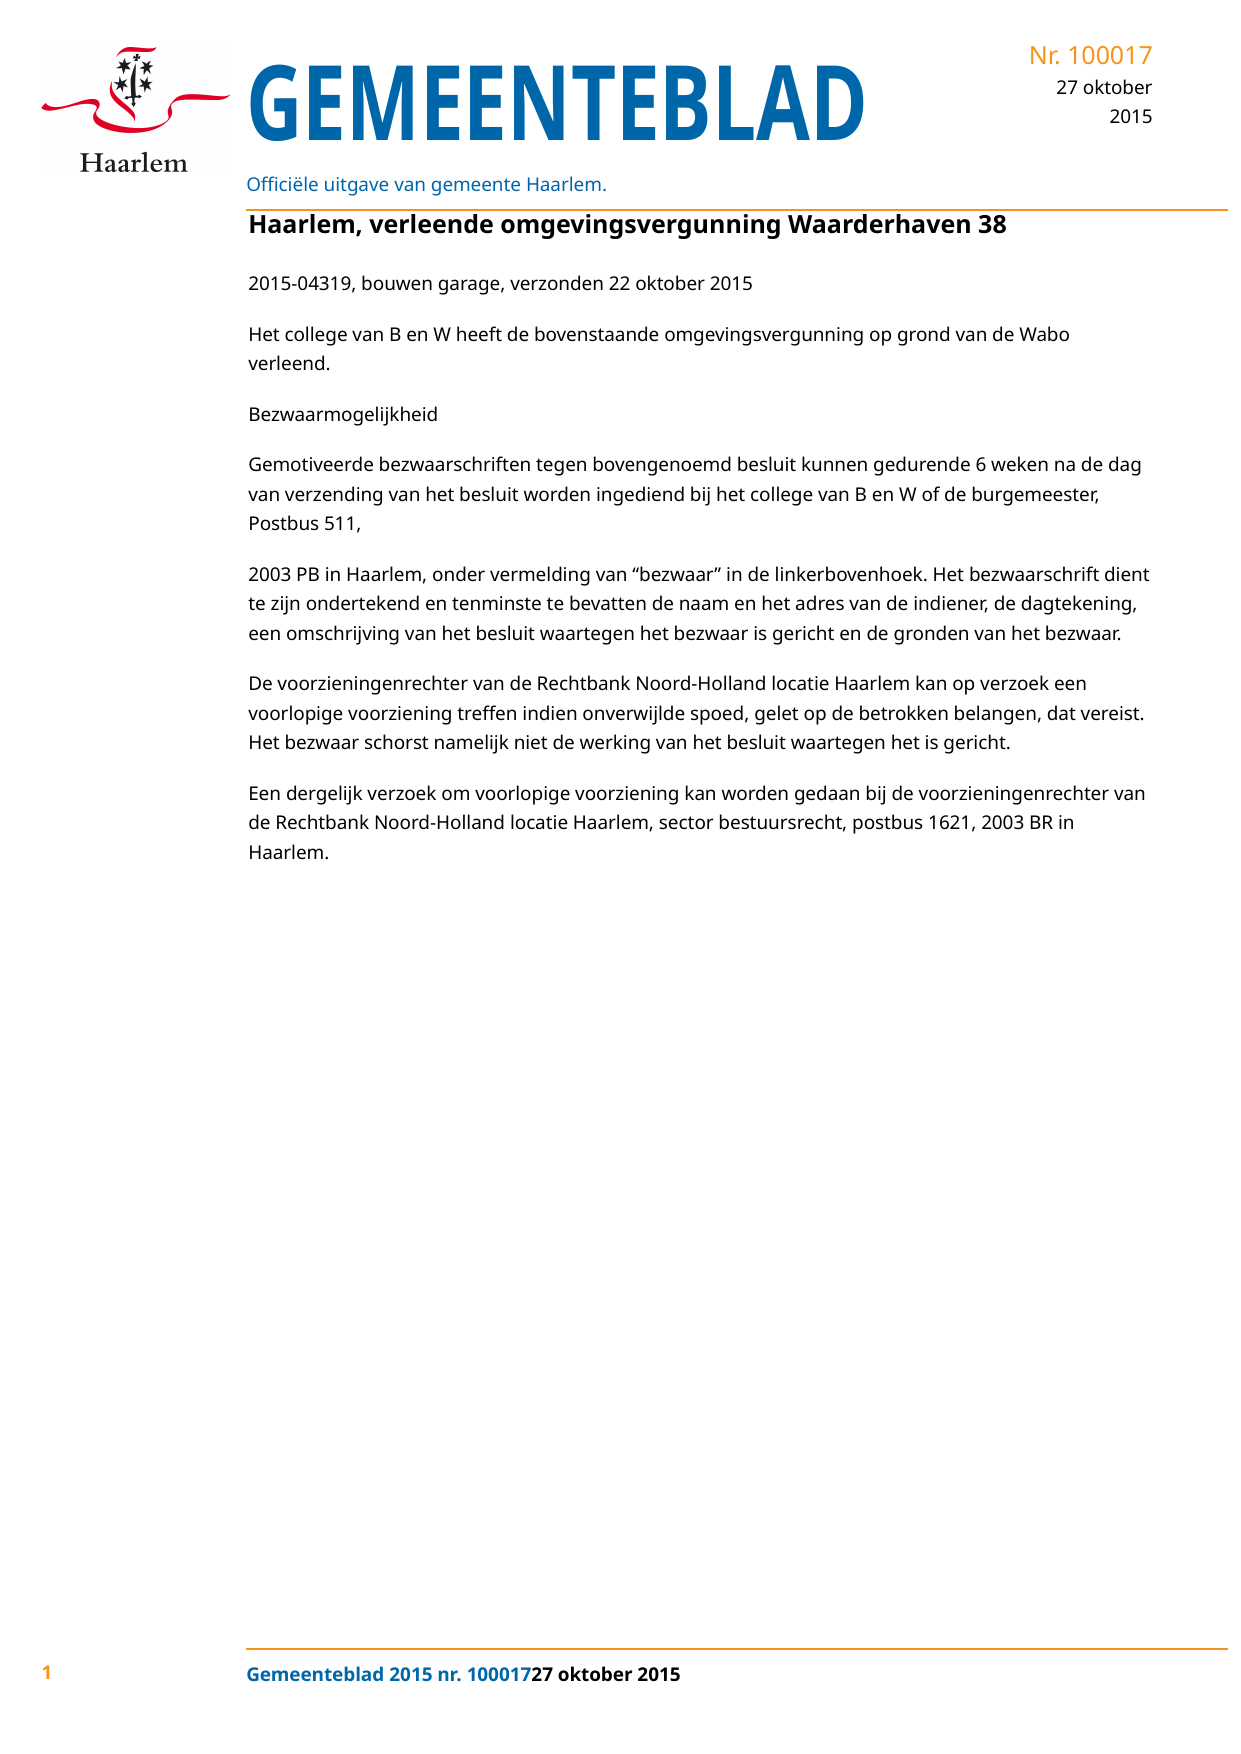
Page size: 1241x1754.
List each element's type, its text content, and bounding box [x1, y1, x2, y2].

text Een dergelijk verzoek om voorlopige voorziening kan worden gedaan bij de voorzieningenrechter van de Rechtbank Noord-Holland locatie Haarlem, sector bestuursrecht, postbus 1621, 2003 BR in Haarlem. [248, 780, 1152, 865]
text De voorzieningenrechter van de Rechtbank Noord-Holland locatie Haarlem kan op verzoek een voorlopige voorziening treffen indien onverwijlde spoed, gelet op de betrokken belangen, dat vereist. Het bezwaar schorst namelijk niet de werking van het besluit waartegen het is gericht. [248, 670, 1152, 755]
text Haarlem, verleende omgevingsvergunning Waarderhaven 38 [248, 211, 1152, 241]
text Bezwaarmogelijkheid [248, 401, 1152, 426]
text 2015-04319, bouwen garage, verzonden 22 oktober 2015 [248, 270, 1152, 296]
text Gemotiveerde bezwaarschriften tegen bovengenoemd besluit kunnen gedurende 6 weken na de dag van verzending van het besluit worden ingediend bij het college van B en W of de burgemeester, Postbus 511, [248, 451, 1152, 536]
text 2003 PB in Haarlem, onder vermelding van “bezwaar” in de linkerbovenhoek. Het bezwaarschrift dient te zijn ondertekend en tenminste te bevatten de naam en het adres van de indiener, de dagtekening, een omschrijving van het besluit waartegen het bezwaar is gericht en de gronden van het bezwaar. [248, 561, 1152, 646]
text Het college van B en W heeft de bovenstaande omgevingsvergunning op grond van de Wabo verleend. [248, 321, 1152, 376]
picture [41, 47, 231, 172]
